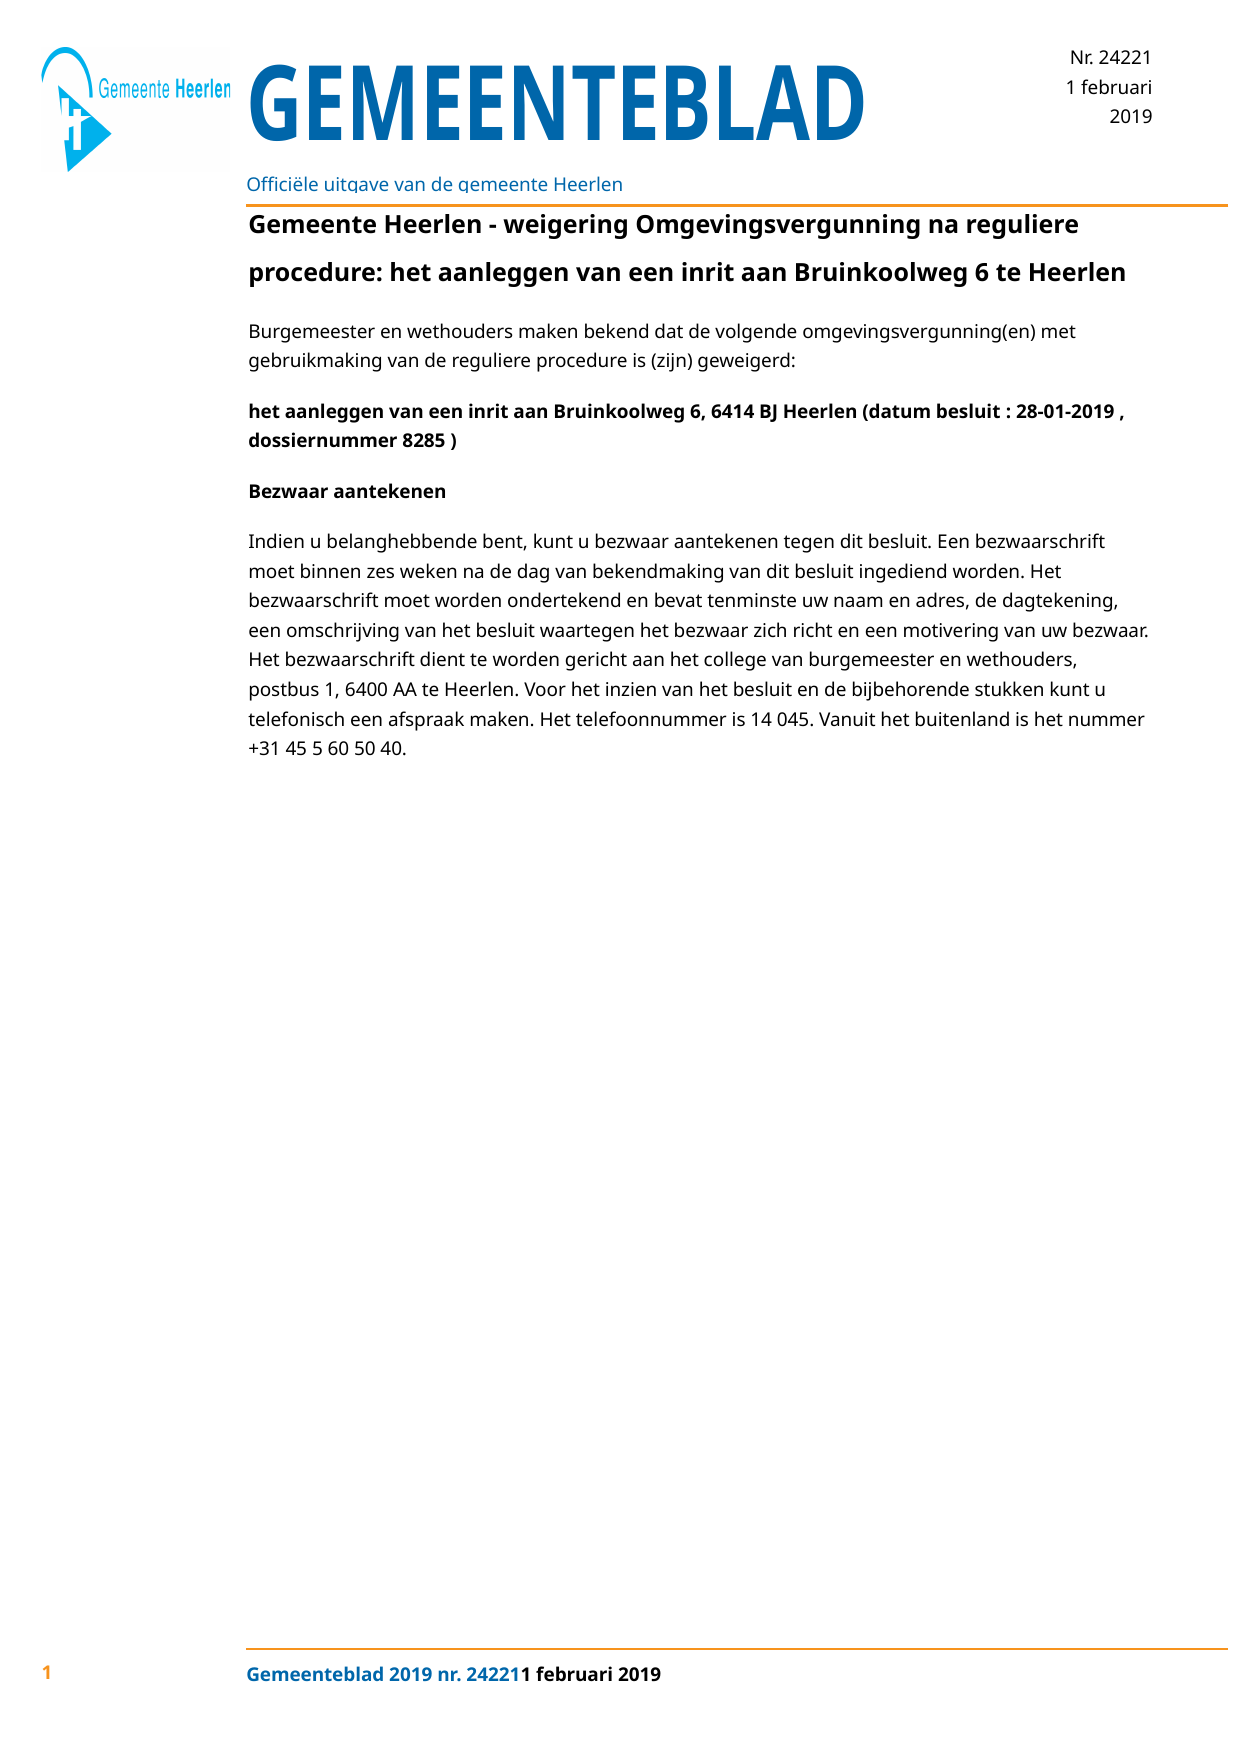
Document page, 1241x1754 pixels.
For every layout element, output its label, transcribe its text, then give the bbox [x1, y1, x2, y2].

picture [41, 47, 58, 70]
text Burgemeester en wethouders maken bekend dat de volgende omgevingsvergunning(en) met gebruikmaking van de reguliere procedure is (zijn) geweigerd: [248, 318, 1152, 373]
text het aanleggen van een inrit aan Bruinkoolweg 6, 6414 BJ Heerlen (datum besluit : 28-01-2019 , dossiernummer 8285 ) [248, 398, 1152, 453]
text Gemeente Heerlen - weigering Omgevingsvergunning na reguliere procedure: het aanleggen van een inrit aan Bruinkoolweg 6 te Heerlen [248, 207, 1152, 288]
picture [41, 47, 231, 172]
text Indien u belanghebbende bent, kunt u bezwaar aantekenen tegen dit besluit. Een bezwaarschrift moet binnen zes weken na de dag van bekendmaking van dit besluit ingediend worden. Het bezwaarschrift moet worden ondertekend en bevat tenminste uw naam en adres, de dagtekening, een omschrijving van het besluit waartegen het bezwaar zich richt en een motivering van uw bezwaar. Het bezwaarschrift dient te worden gericht aan het college van burgemeester en wethouders, postbus 1, 6400 AA te Heerlen. Voor het inzien van het besluit en de bijbehorende stukken kunt u telefonisch een afspraak maken. Het telefoonnummer is 14 045. Vanuit het buitenland is het nummer +31 45 5 60 50 40. [248, 528, 1152, 761]
text Bezwaar aantekenen [248, 478, 1152, 504]
